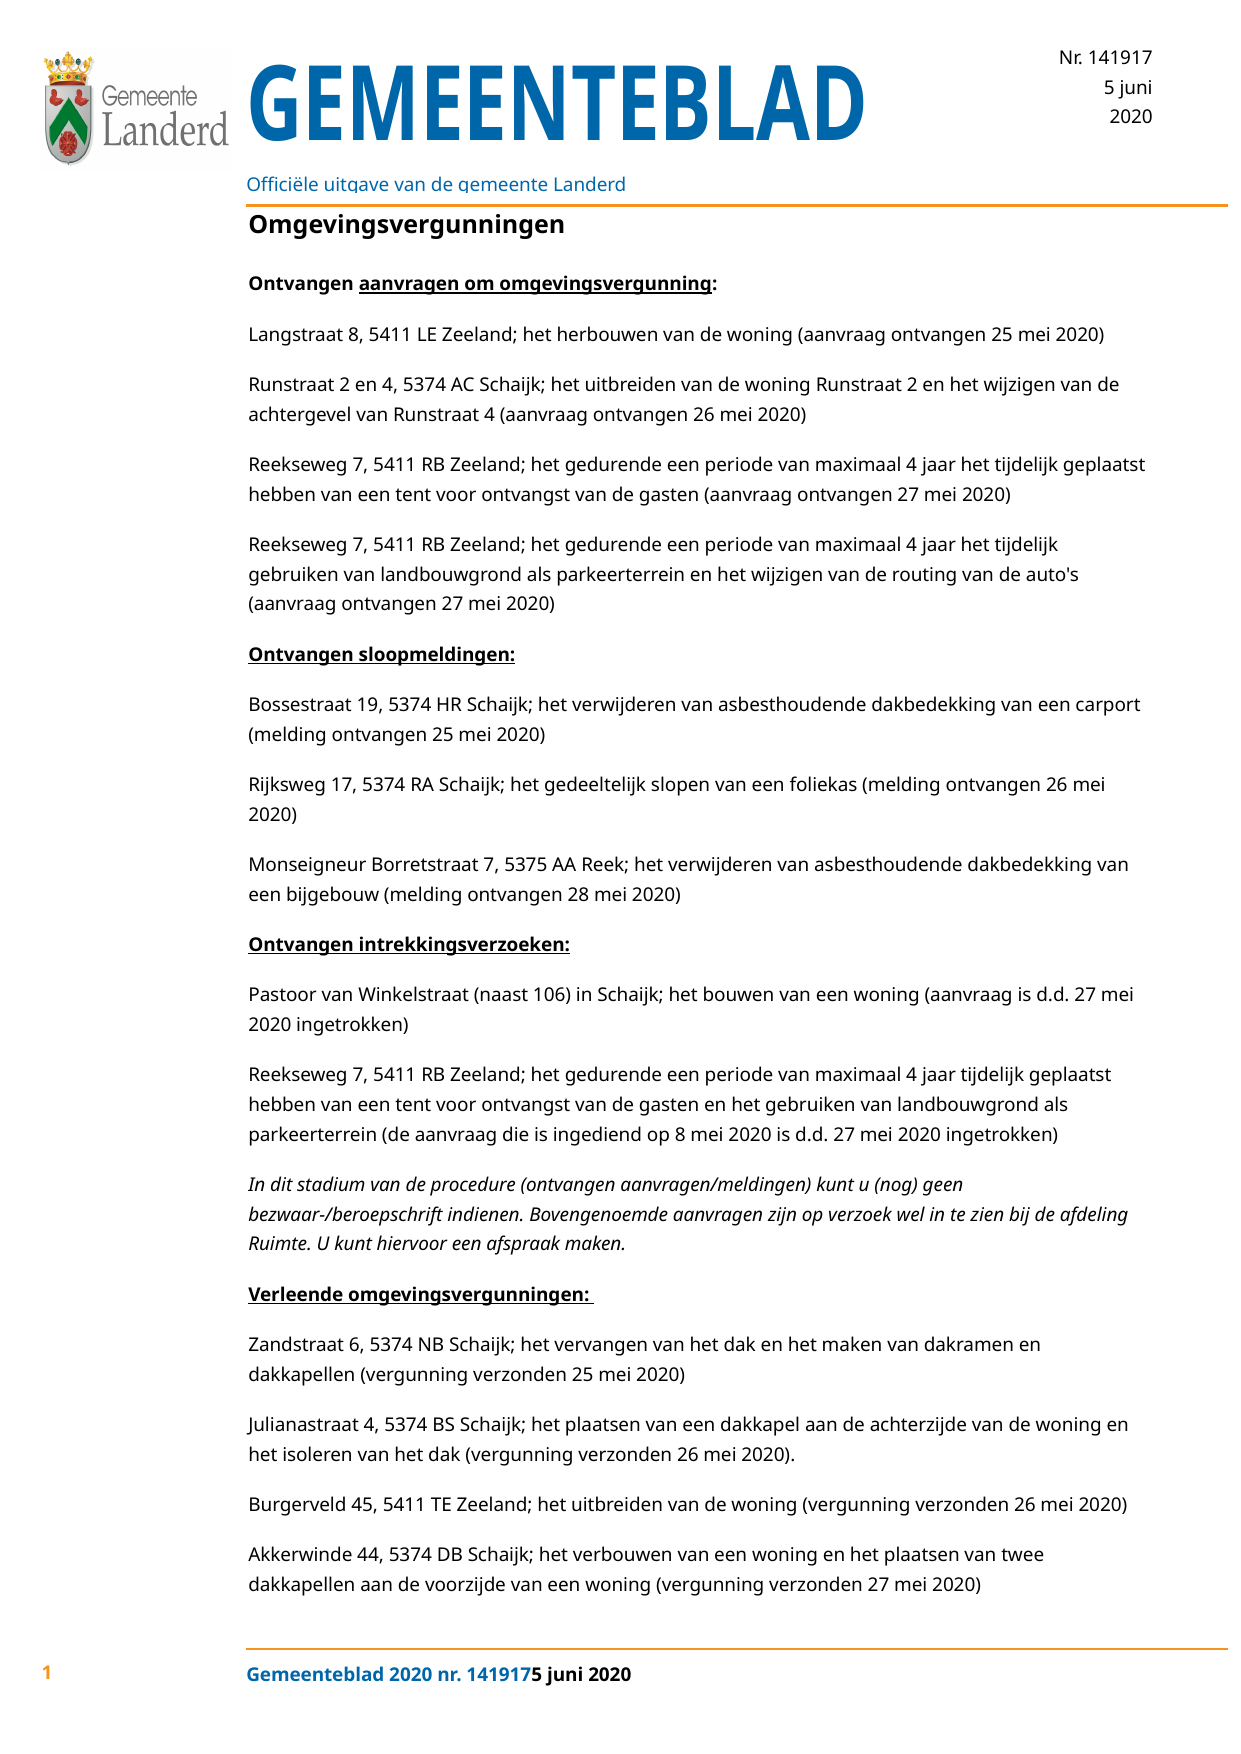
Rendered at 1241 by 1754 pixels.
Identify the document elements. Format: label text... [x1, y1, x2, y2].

text Omgevingsvergunningen [248, 207, 1152, 241]
text Zandstraat 6, 5374 NB Schaijk; het vervangen van het dak en het maken van dakramen en dakkapellen (vergunning verzonden 25 mei 2020) [248, 1331, 1152, 1386]
text Monseigneur Borretstraat 7, 5375 AA Reek; het verwijderen van asbesthoudende dakbedekking van een bijgebouw (melding ontvangen 28 mei 2020) [248, 851, 1152, 906]
text Pastoor van Winkelstraat (naast 106) in Schaijk; het bouwen van een woning (aanvraag is d.d. 27 mei 2020 ingetrokken) [248, 982, 1152, 1037]
text Rijksweg 17, 5374 RA Schaijk; het gedeeltelijk slopen van een foliekas (melding ontvangen 26 mei 2020) [248, 771, 1152, 826]
text Akkerwinde 44, 5374 DB Schaijk; het verbouwen van een woning en het plaatsen van twee dakkapellen aan de voorzijde van een woning (vergunning verzonden 27 mei 2020) [248, 1542, 1152, 1597]
text Reekseweg 7, 5411 RB Zeeland; het gedurende een periode van maximaal 4 jaar het tijdelijk gebruiken van landbouwgrond als parkeerterrein en het wijzigen van de routing van de auto's (aanvraag ontvangen 27 mei 2020) [248, 531, 1152, 616]
text Ontvangen sloopmeldingen: [248, 641, 1152, 666]
text In dit stadium van de procedure (ontvangen aanvragen/meldingen) kunt u (nog) geen bezwaar-/beroepschrift indienen. Bovengenoemde aanvragen zijn op verzoek wel in te zien bij de afdeling Ruimte. U kunt hiervoor een afspraak maken. [248, 1171, 1152, 1256]
text Verleende omgevingsvergunningen: [248, 1281, 1152, 1306]
text Burgerveld 45, 5411 TE Zeeland; het uitbreiden van de woning (vergunning verzonden 26 mei 2020) [248, 1491, 1152, 1517]
text Ontvangen aanvragen om omgevingsvergunning: [248, 270, 1152, 296]
text Ontvangen intrekkingsverzoeken: [248, 931, 1152, 957]
text Langstraat 8, 5411 LE Zeeland; het herbouwen van de woning (aanvraag ontvangen 25 mei 2020) [248, 321, 1152, 346]
text Julianastraat 4, 5374 BS Schaijk; het plaatsen van een dakkapel aan de achterzijde van de woning en het isoleren van het dak (vergunning verzonden 26 mei 2020). [248, 1411, 1152, 1466]
picture [41, 47, 231, 172]
text Reekseweg 7, 5411 RB Zeeland; het gedurende een periode van maximaal 4 jaar tijdelijk geplaatst hebben van een tent voor ontvangst van de gasten en het gebruiken van landbouwgrond als parkeerterrein (de aanvraag die is ingediend op 8 mei 2020 is d.d. 27 mei 2020 ingetrokken) [248, 1062, 1152, 1146]
text Bossestraat 19, 5374 HR Schaijk; het verwijderen van asbesthoudende dakbedekking van een carport (melding ontvangen 25 mei 2020) [248, 691, 1152, 746]
text Reekseweg 7, 5411 RB Zeeland; het gedurende een periode van maximaal 4 jaar het tijdelijk geplaatst hebben van een tent voor ontvangst van de gasten (aanvraag ontvangen 27 mei 2020) [248, 451, 1152, 506]
text Runstraat 2 en 4, 5374 AC Schaijk; het uitbreiden van de woning Runstraat 2 en het wijzigen van de achtergevel van Runstraat 4 (aanvraag ontvangen 26 mei 2020) [248, 371, 1152, 426]
